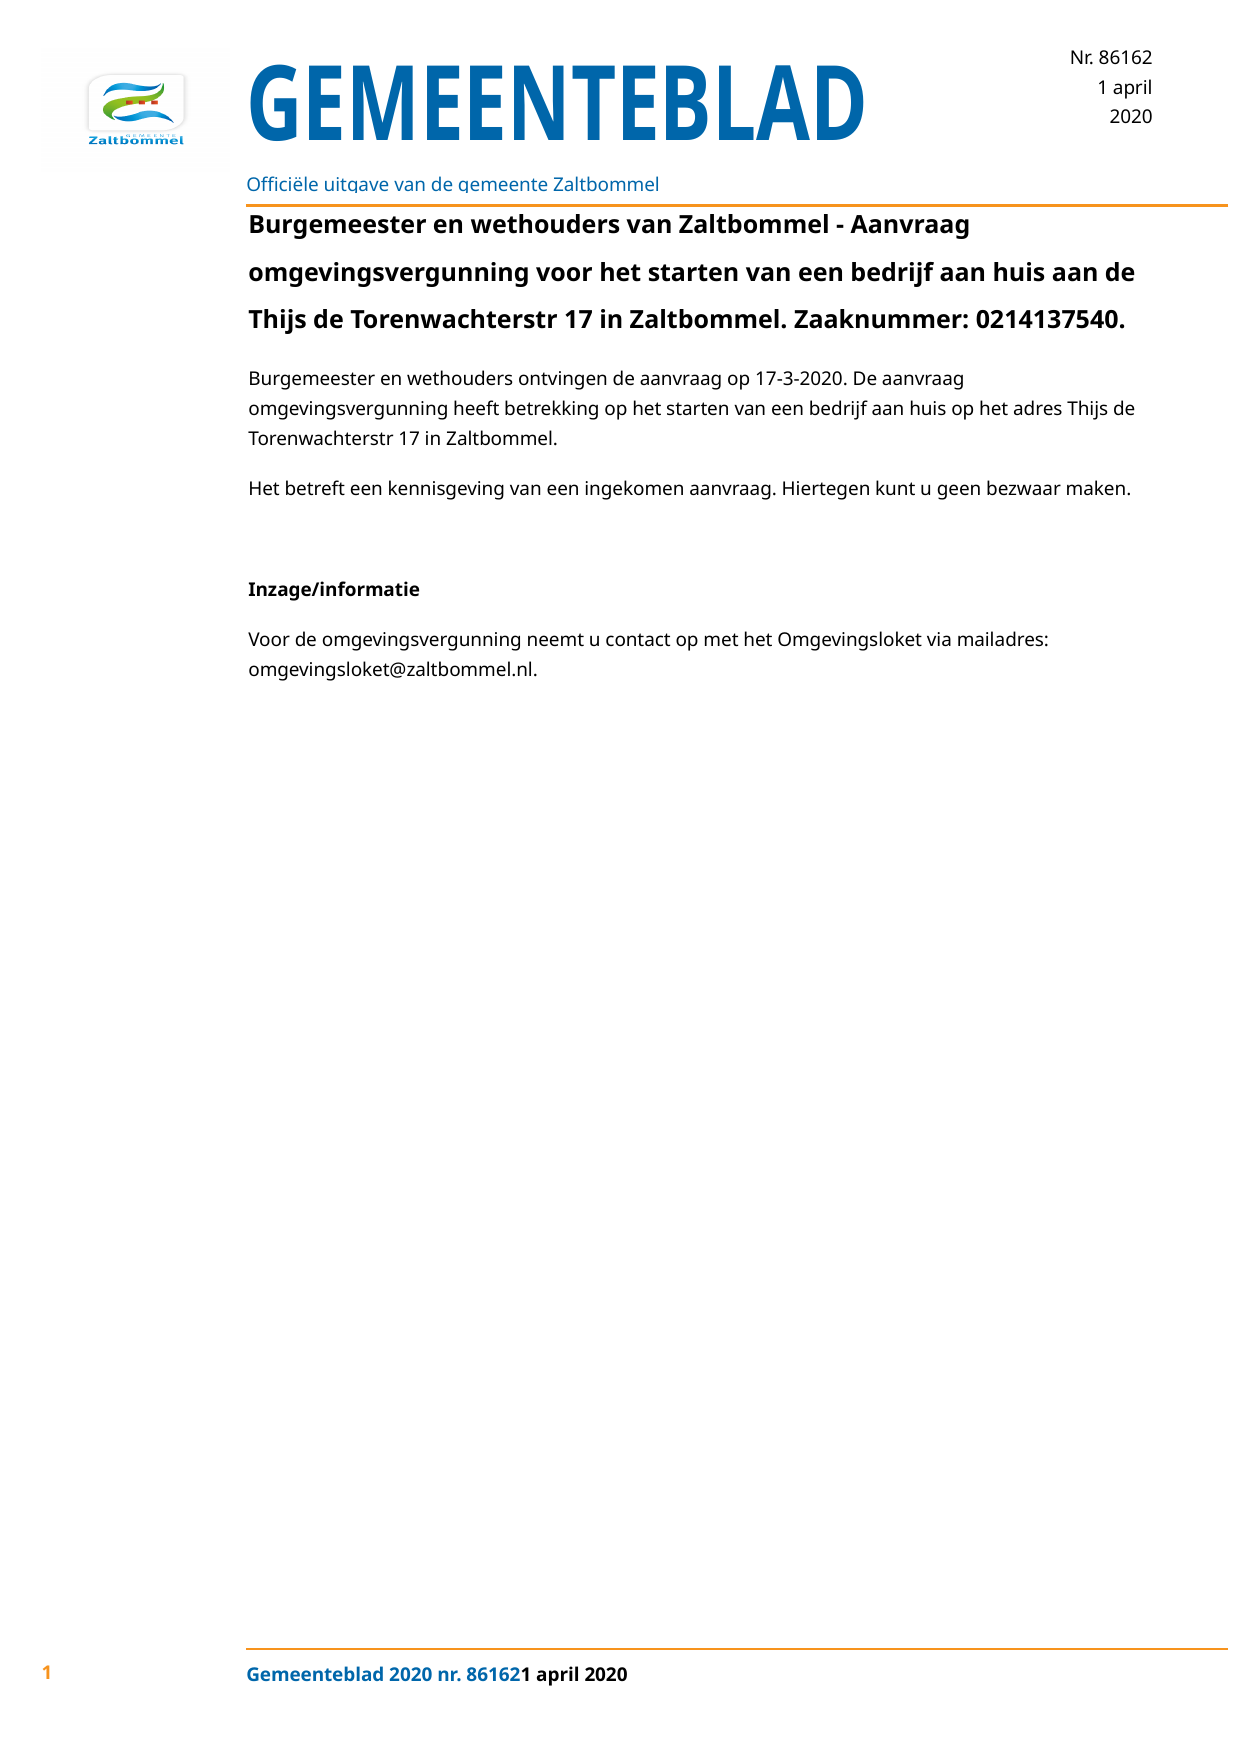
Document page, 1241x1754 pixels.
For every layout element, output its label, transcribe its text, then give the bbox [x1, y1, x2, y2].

text Het betreft een kennisgeving van een ingekomen aanvraag. Hiertegen kunt u geen bezwaar maken. [248, 475, 1152, 501]
text Voor de omgevingsvergunning neemt u contact op met het Omgevingsloket via mailadres: omgevingsloket@zaltbommel.nl. [248, 626, 1152, 682]
text Burgemeester en wethouders van Zaltbommel - Aanvraag omgevingsvergunning voor het starten van een bedrijf aan huis aan de Thijs de Torenwachterstr 17 in Zaltbommel. Zaaknummer: 0214137540. [248, 207, 1152, 336]
picture [41, 47, 231, 172]
text Burgemeester en wethouders ontvingen de aanvraag op 17-3-2020. De aanvraag omgevingsvergunning heeft betrekking op het starten van een bedrijf aan huis op het adres Thijs de Torenwachterstr 17 in Zaltbommel. [248, 366, 1152, 450]
text Inzage/informatie [248, 576, 1152, 602]
